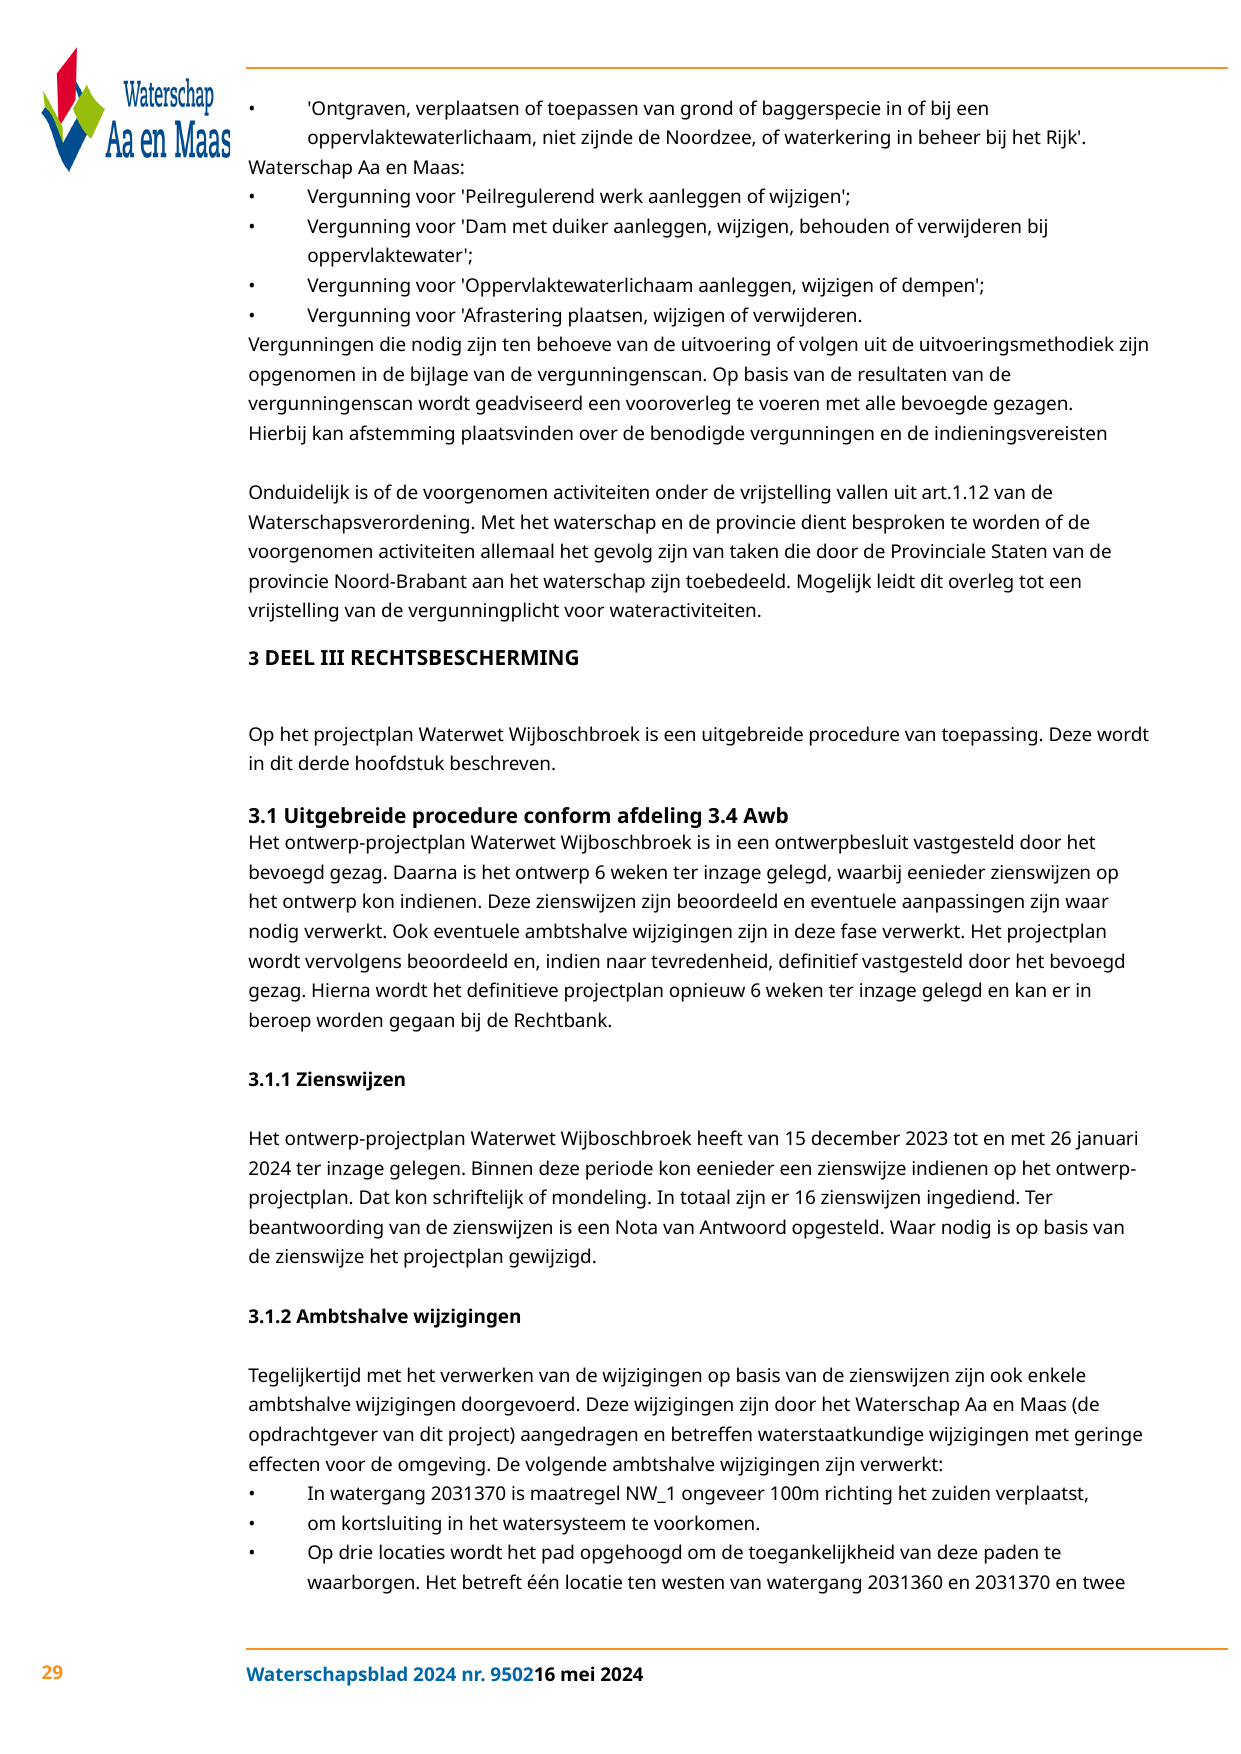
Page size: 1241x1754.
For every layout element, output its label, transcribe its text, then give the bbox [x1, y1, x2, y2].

text 3 DEEL III RECHTSBESCHERMING [248, 643, 1152, 672]
list Vergunning voor 'Afrastering plaatsen, wijzigen of verwijderen. [248, 302, 1152, 328]
list In watergang 2031370 is maatregel NW_1 ongeveer 100m richting het zuiden verplaatst, [248, 1480, 1152, 1506]
text Waterschap Aa en Maas: [248, 154, 1152, 180]
text Tegelijkertijd met het verwerken van de wijzigingen op basis van de zienswijzen zijn ook enkele ambtshalve wijzigingen doorgevoerd. Deze wijzigingen zijn door het Waterschap Aa en Maas (de opdrachtgever van dit project) aangedragen en betreffen waterstaatkundige wijzigingen met geringe effecten voor de omgeving. De volgende ambtshalve wijzigingen zijn verwerkt: [248, 1362, 1152, 1476]
text Het ontwerp-projectplan Waterwet Wijboschbroek is in een ontwerpbesluit vastgesteld door het bevoegd gezag. Daarna is het ontwerp 6 weken ter inzage gelegd, waarbij eenieder zienswijzen op het ontwerp kon indienen. Deze zienswijzen zijn beoordeeld en eventuele aanpassingen zijn waar nodig verwerkt. Ook eventuele ambtshalve wijzigingen zijn in deze fase verwerkt. Het projectplan wordt vervolgens beoordeeld en, indien naar tevredenheid, definitief vastgesteld door het bevoegd gezag. Hierna wordt het definitieve projectplan opnieuw 6 weken ter inzage gelegd en kan er in beroep worden gegaan bij de Rechtbank. [248, 829, 1152, 1033]
text 3.1.1 Zienswijzen [248, 1066, 1152, 1092]
list Vergunning voor 'Peilregulerend werk aanleggen of wijzigen'; [248, 183, 1152, 209]
list 'Ontgraven, verplaatsen of toepassen van grond of baggerspecie in of bij een oppervlaktewaterlichaam, niet zijnde de Noordzee, of waterkering in beheer bij het Rijk'. [248, 95, 1152, 150]
text Hierbij kan afstemming plaatsvinden over de benodigde vergunningen en de indieningsvereisten [248, 420, 1152, 446]
text Onduidelijk is of de voorgenomen activiteiten onder de vrijstelling vallen uit art.1.12 van de Waterschapsverordening. Met het waterschap en de provincie dient besproken te worden of de voorgenomen activiteiten allemaal het gevolg zijn van taken die door de Provinciale Staten van de provincie Noord-Brabant aan het waterschap zijn toebedeeld. Mogelijk leidt dit overleg tot een vrijstelling van de vergunningplicht voor wateractiviteiten. [248, 479, 1152, 623]
text Op het projectplan Waterwet Wijboschbroek is een uitgebreide procedure van toepassing. Deze wordt in dit derde hoofdstuk beschreven. [248, 721, 1152, 776]
text Vergunningen die nodig zijn ten behoeve van de uitvoering of volgen uit de uitvoeringsmethodiek zijn opgenomen in de bijlage van de vergunningenscan. Op basis van de resultaten van de vergunningenscan wordt geadviseerd een vooroverleg te voeren met alle bevoegde gezagen. [248, 331, 1152, 416]
text 3.1 Uitgebreide procedure conform afdeling 3.4 Awb [248, 801, 1152, 829]
picture [41, 47, 231, 172]
text Het ontwerp-projectplan Waterwet Wijboschbroek heeft van 15 december 2023 tot en met 26 januari 2024 ter inzage gelegen. Binnen deze periode kon eenieder een zienswijze indienen op het ontwerp-projectplan. Dat kon schriftelijk of mondeling. In totaal zijn er 16 zienswijzen ingediend. Ter beantwoording van de zienswijzen is een Nota van Antwoord opgesteld. Waar nodig is op basis van de zienswijze het projectplan gewijzigd. [248, 1125, 1152, 1269]
text 3.1.2 Ambtshalve wijzigingen [248, 1303, 1152, 1328]
list Vergunning voor 'Oppervlaktewaterlichaam aanleggen, wijzigen of dempen'; [248, 272, 1152, 298]
list Op drie locaties wordt het pad opgehoogd om de toegankelijkheid van deze paden te waarborgen. Het betreft één locatie ten westen van watergang 2031360 en 2031370 en twee [248, 1539, 1152, 1595]
list om kortsluiting in het watersysteem te voorkomen. [248, 1510, 1152, 1536]
list Vergunning voor 'Dam met duiker aanleggen, wijzigen, behouden of verwijderen bij oppervlaktewater'; [248, 213, 1152, 268]
